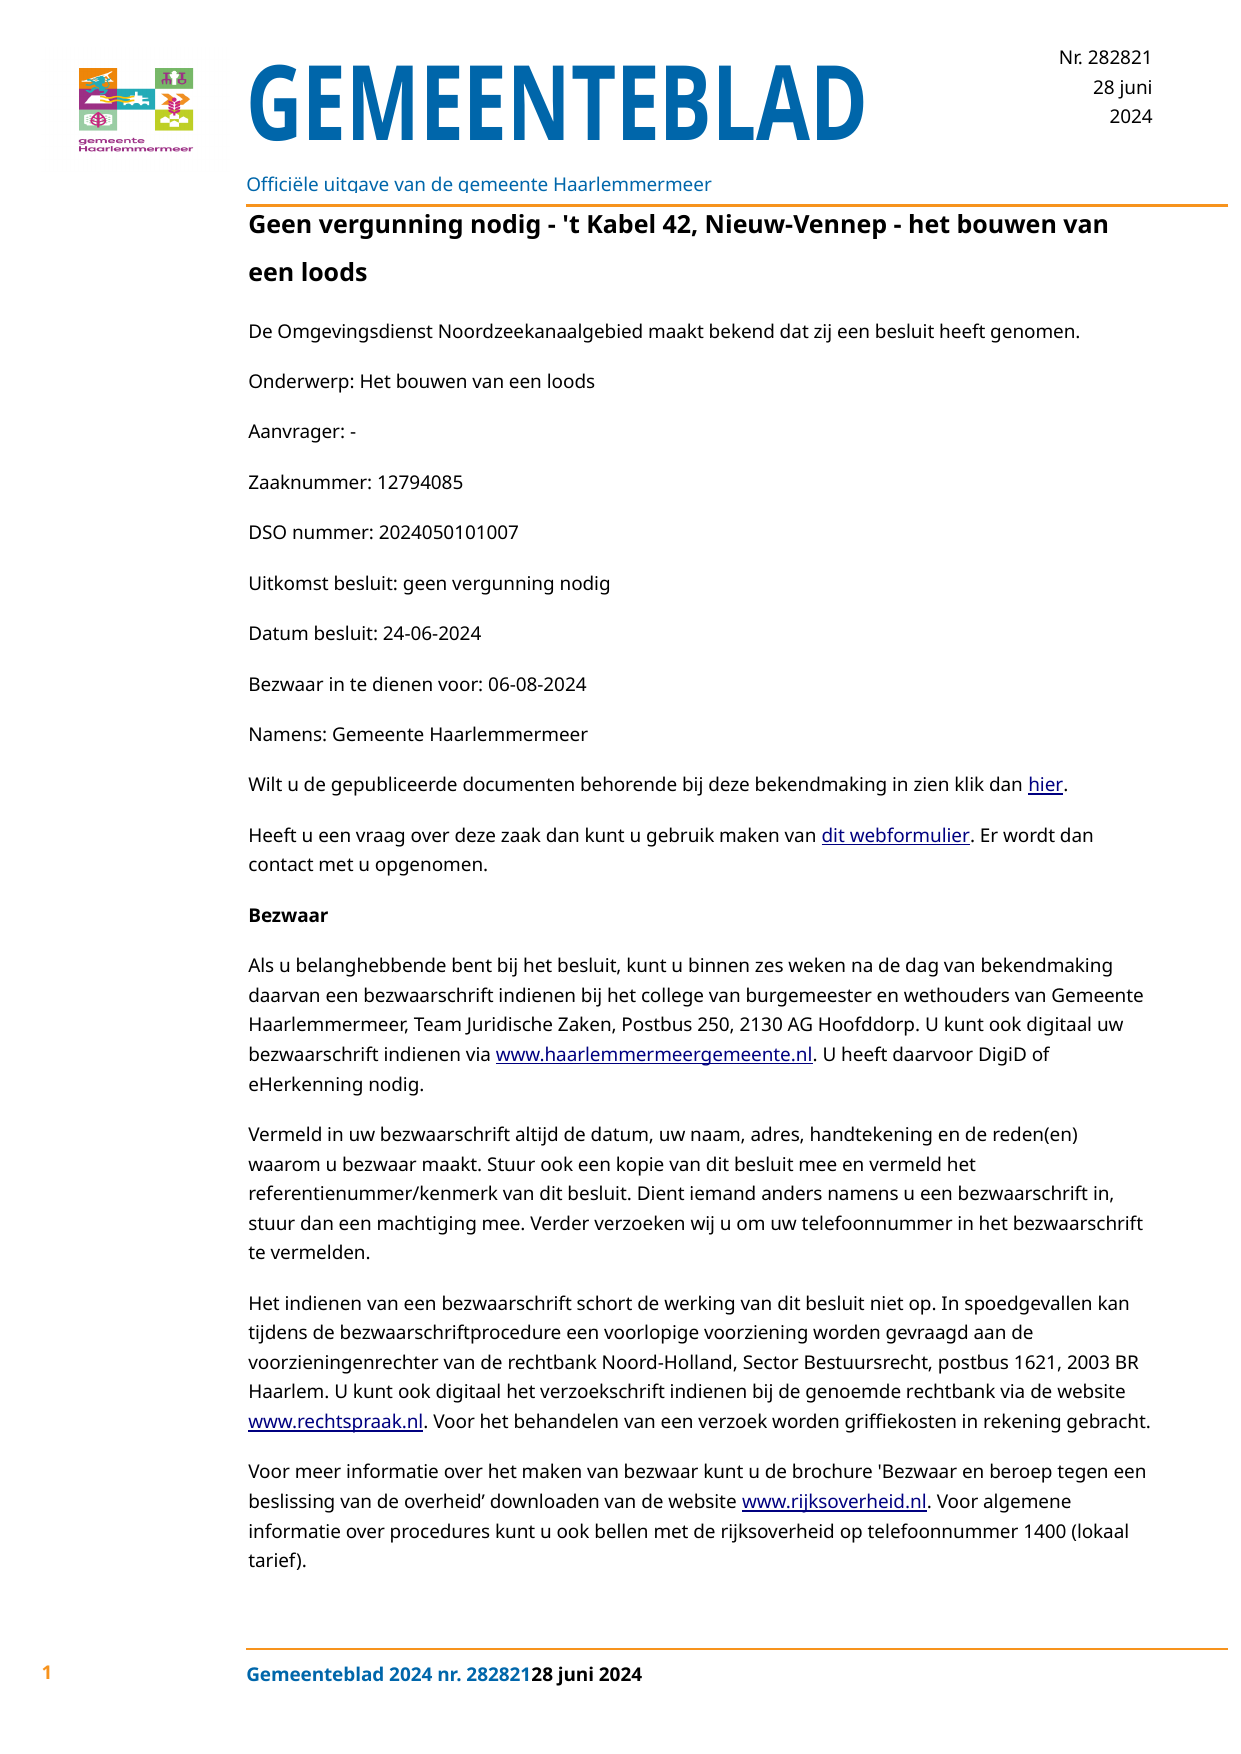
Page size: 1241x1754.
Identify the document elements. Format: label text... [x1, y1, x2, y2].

text Datum besluit: 24-06-2024 [248, 620, 1152, 646]
text Onderwerp: Het bouwen van een loods [248, 368, 1152, 394]
text Zaaknummer: 12794085 [248, 469, 1152, 495]
text Aanvrager: - [248, 419, 1152, 444]
text Het indienen van een bezwaarschrift schort de werking van dit besluit niet op. In spoedgevallen kan tijdens de bezwaarschriftprocedure een voorlopige voorziening worden gevraagd aan de voorzieningenrechter van de rechtbank Noord-Holland, Sector Bestuursrecht, postbus 1621, 2003 BR Haarlem. U kunt ook digitaal het verzoekschrift indienen bij de genoemde rechtbank via de website www.rechtspraak.nl. Voor het behandelen van een verzoek worden griffiekosten in rekening gebracht. [248, 1290, 1152, 1434]
text De Omgevingsdienst Noordzeekanaalgebied maakt bekend dat zij een besluit heeft genomen. [248, 318, 1152, 344]
text Heeft u een vraag over deze zaak dan kunt u gebruik maken van dit webformulier. Er wordt dan contact met u opgenomen. [248, 822, 1152, 877]
text Bezwaar in te dienen voor: 06-08-2024 [248, 671, 1152, 697]
text Namens: Gemeente Haarlemmermeer [248, 721, 1152, 747]
text DSO nummer: 2024050101007 [248, 519, 1152, 545]
picture [41, 47, 231, 172]
text Geen vergunning nodig - 't Kabel 42, Nieuw-Vennep - het bouwen van een loods [248, 207, 1152, 288]
text Wilt u de gepubliceerde documenten behorende bij deze bekendmaking in zien klik dan hier. [248, 772, 1152, 797]
text Vermeld in uw bezwaarschrift altijd de datum, uw naam, adres, handtekening en de reden(en) waarom u bezwaar maakt. Stuur ook een kopie van dit besluit mee en vermeld het referentienummer/kenmerk van dit besluit. Dient iemand anders namens u een bezwaarschrift in, stuur dan een machtiging mee. Verder verzoeken wij u om uw telefoonnummer in het bezwaarschrift te vermelden. [248, 1121, 1152, 1265]
text Uitkomst besluit: geen vergunning nodig [248, 570, 1152, 596]
text Als u belanghebbende bent bij het besluit, kunt u binnen zes weken na de dag van bekendmaking daarvan een bezwaarschrift indienen bij het college van burgemeester en wethouders van Gemeente Haarlemmermeer, Team Juridische Zaken, Postbus 250, 2130 AG Hoofddorp. U kunt ook digitaal uw bezwaarschrift indienen via www.haarlemmermeergemeente.nl. U heeft daarvoor DigiD of eHerkenning nodig. [248, 952, 1152, 1097]
text Bezwaar [248, 902, 1152, 928]
text Voor meer informatie over het maken van bezwaar kunt u de brochure 'Bezwaar en beroep tegen een beslissing van de overheid’ downloaden van de website www.rijksoverheid.nl. Voor algemene informatie over procedures kunt u ook bellen met de rijksoverheid op telefoonnummer 1400 (lokaal tarief). [248, 1459, 1152, 1573]
